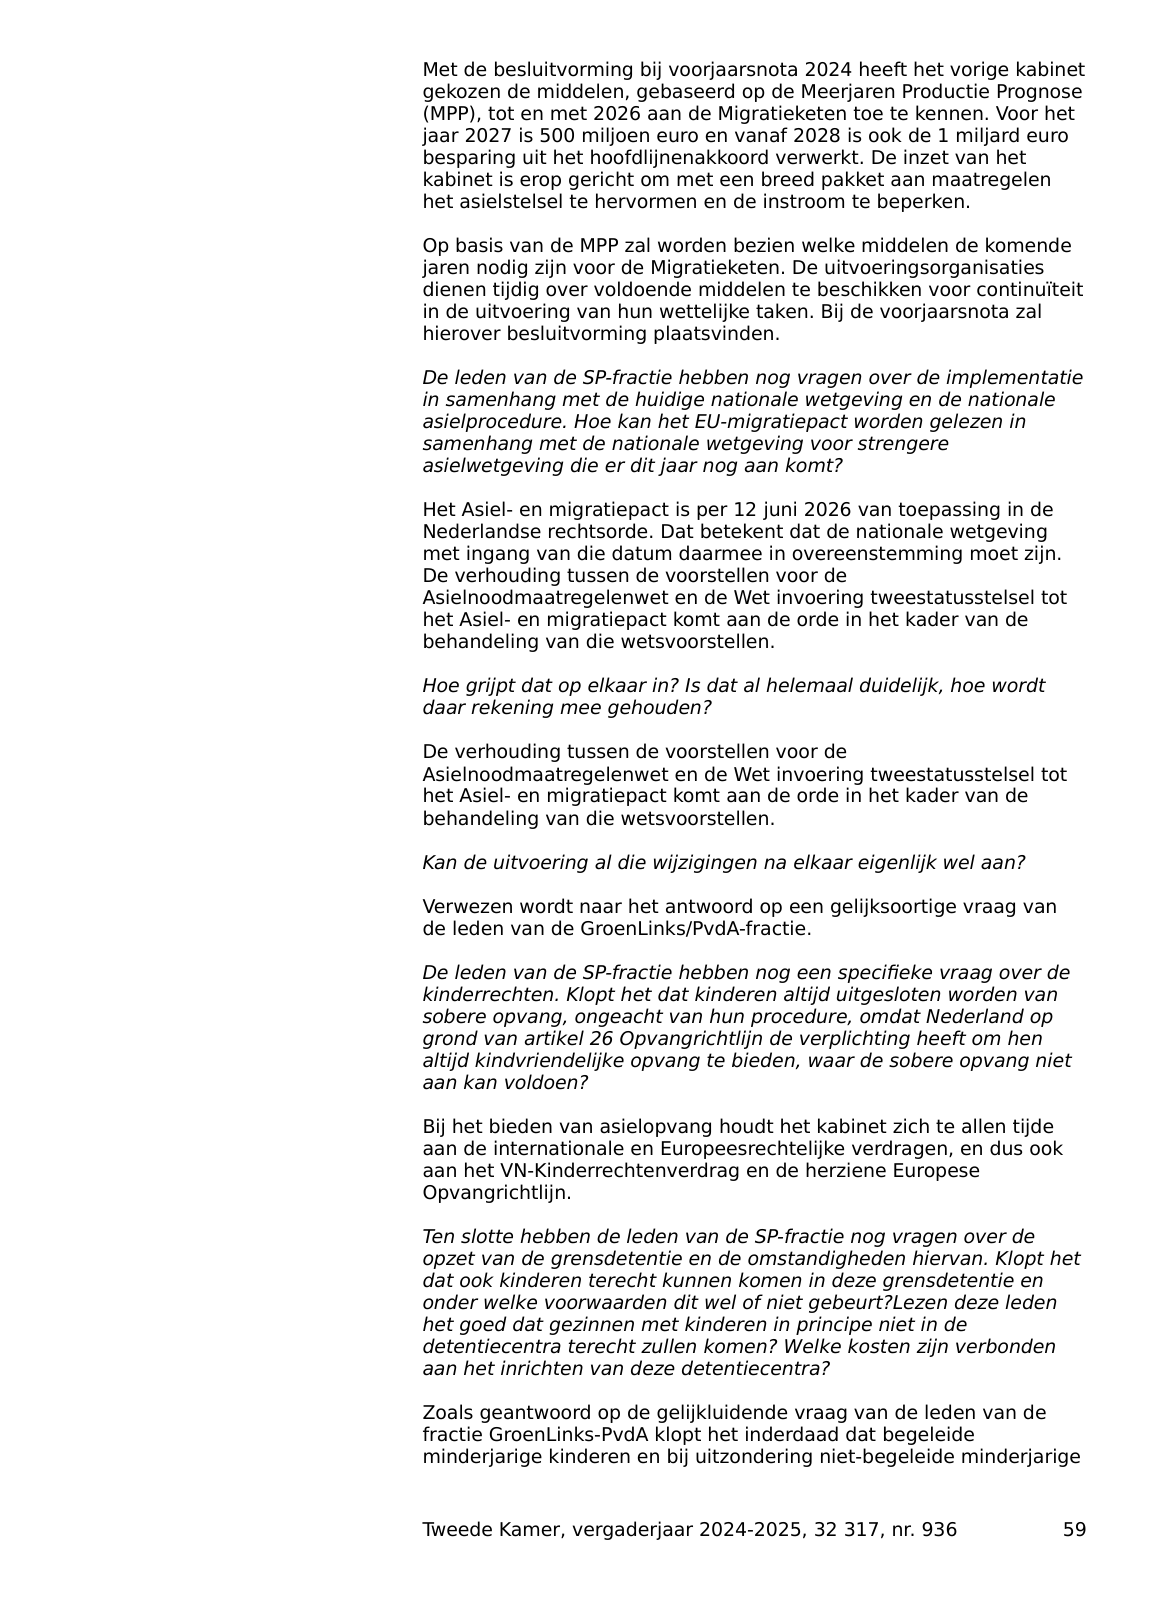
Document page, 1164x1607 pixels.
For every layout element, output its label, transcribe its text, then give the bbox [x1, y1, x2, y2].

text Hoe grijpt dat op elkaar in? Is dat al helemaal duidelijk, hoe wordt daar rekening mee gehouden? [422, 675, 1087, 719]
text De verhouding tussen de voorstellen voor de Asielnoodmaatregelenwet en de Wet invoering tweestatusstelsel tot het Asiel- en migratiepact komt aan de orde in het kader van de behandeling van die wetsvoorstellen. [422, 741, 1087, 829]
text Met de besluitvorming bij voorjaarsnota 2024 heeft het vorige kabinet gekozen de middelen, gebaseerd op de Meerjaren Productie Prognose (MPP), tot en met 2026 aan de Migratieketen toe te kennen. Voor het jaar 2027 is 500 miljoen euro en vanaf 2028 is ook de 1 miljard euro besparing uit het hoofdlijnenakkoord verwerkt. De inzet van het kabinet is erop gericht om met een breed pakket aan maatregelen het asielstelsel te hervormen en de instroom te beperken. [422, 59, 1087, 213]
text De leden van de SP-fractie hebben nog vragen over de implementatie in samenhang met de huidige nationale wetgeving en de nationale asielprocedure. Hoe kan het EU-migratiepact worden gelezen in samenhang met de nationale wetgeving voor strengere asielwetgeving die er dit jaar nog aan komt? [422, 367, 1087, 477]
text Kan de uitvoering al die wijzigingen na elkaar eigenlijk wel aan? [422, 852, 1087, 873]
text Ten slotte hebben de leden van de SP-fractie nog vragen over de opzet van de grensdetentie en de omstandigheden hiervan. Klopt het dat ook kinderen terecht kunnen komen in deze grensdetentie en onder welke voorwaarden dit wel of niet gebeurt?Lezen deze leden het goed dat gezinnen met kinderen in principe niet in de detentiecentra terecht zullen komen? Welke kosten zijn verbonden aan het inrichten van deze detentiecentra? [422, 1226, 1087, 1380]
text De leden van de SP-fractie hebben nog een specifieke vraag over de kinderrechten. Klopt het dat kinderen altijd uitgesloten worden van sobere opvang, ongeacht van hun procedure, omdat Nederland op grond van artikel 26 Opvangrichtlijn de verplichting heeft om hen altijd kindvriendelijke opvang te bieden, waar de sobere opvang niet aan kan voldoen? [422, 962, 1087, 1094]
text Het Asiel- en migratiepact is per 12 juni 2026 van toepassing in de Nederlandse rechtsorde. Dat betekent dat de nationale wetgeving met ingang van die datum daarmee in overeenstemming moet zijn. De verhouding tussen de voorstellen voor de Asielnoodmaatregelenwet en de Wet invoering tweestatusstelsel tot het Asiel- en migratiepact komt aan de orde in het kader van de behandeling van die wetsvoorstellen. [422, 499, 1087, 653]
text Zoals geantwoord op de gelijkluidende vraag van de leden van de fractie GroenLinks-PvdA klopt het inderdaad dat begeleide minderjarige kinderen en bij uitzondering niet-begeleide minderjarige [422, 1402, 1087, 1468]
text Verwezen wordt naar het antwoord op een gelijksoortige vraag van de leden van de GroenLinks/PvdA-fractie. [422, 896, 1087, 940]
text Bij het bieden van asielopvang houdt het kabinet zich te allen tijde aan de internationale en Europeesrechtelijke verdragen, en dus ook aan het VN-Kinderrechtenverdrag en de herziene Europese Opvangrichtlijn. [422, 1116, 1087, 1204]
text Op basis van de MPP zal worden bezien welke middelen de komende jaren nodig zijn voor de Migratieketen. De uitvoeringsorganisaties dienen tijdig over voldoende middelen te beschikken voor continuïteit in de uitvoering van hun wettelijke taken. Bij de voorjaarsnota zal hierover besluitvorming plaatsvinden. [422, 235, 1087, 345]
